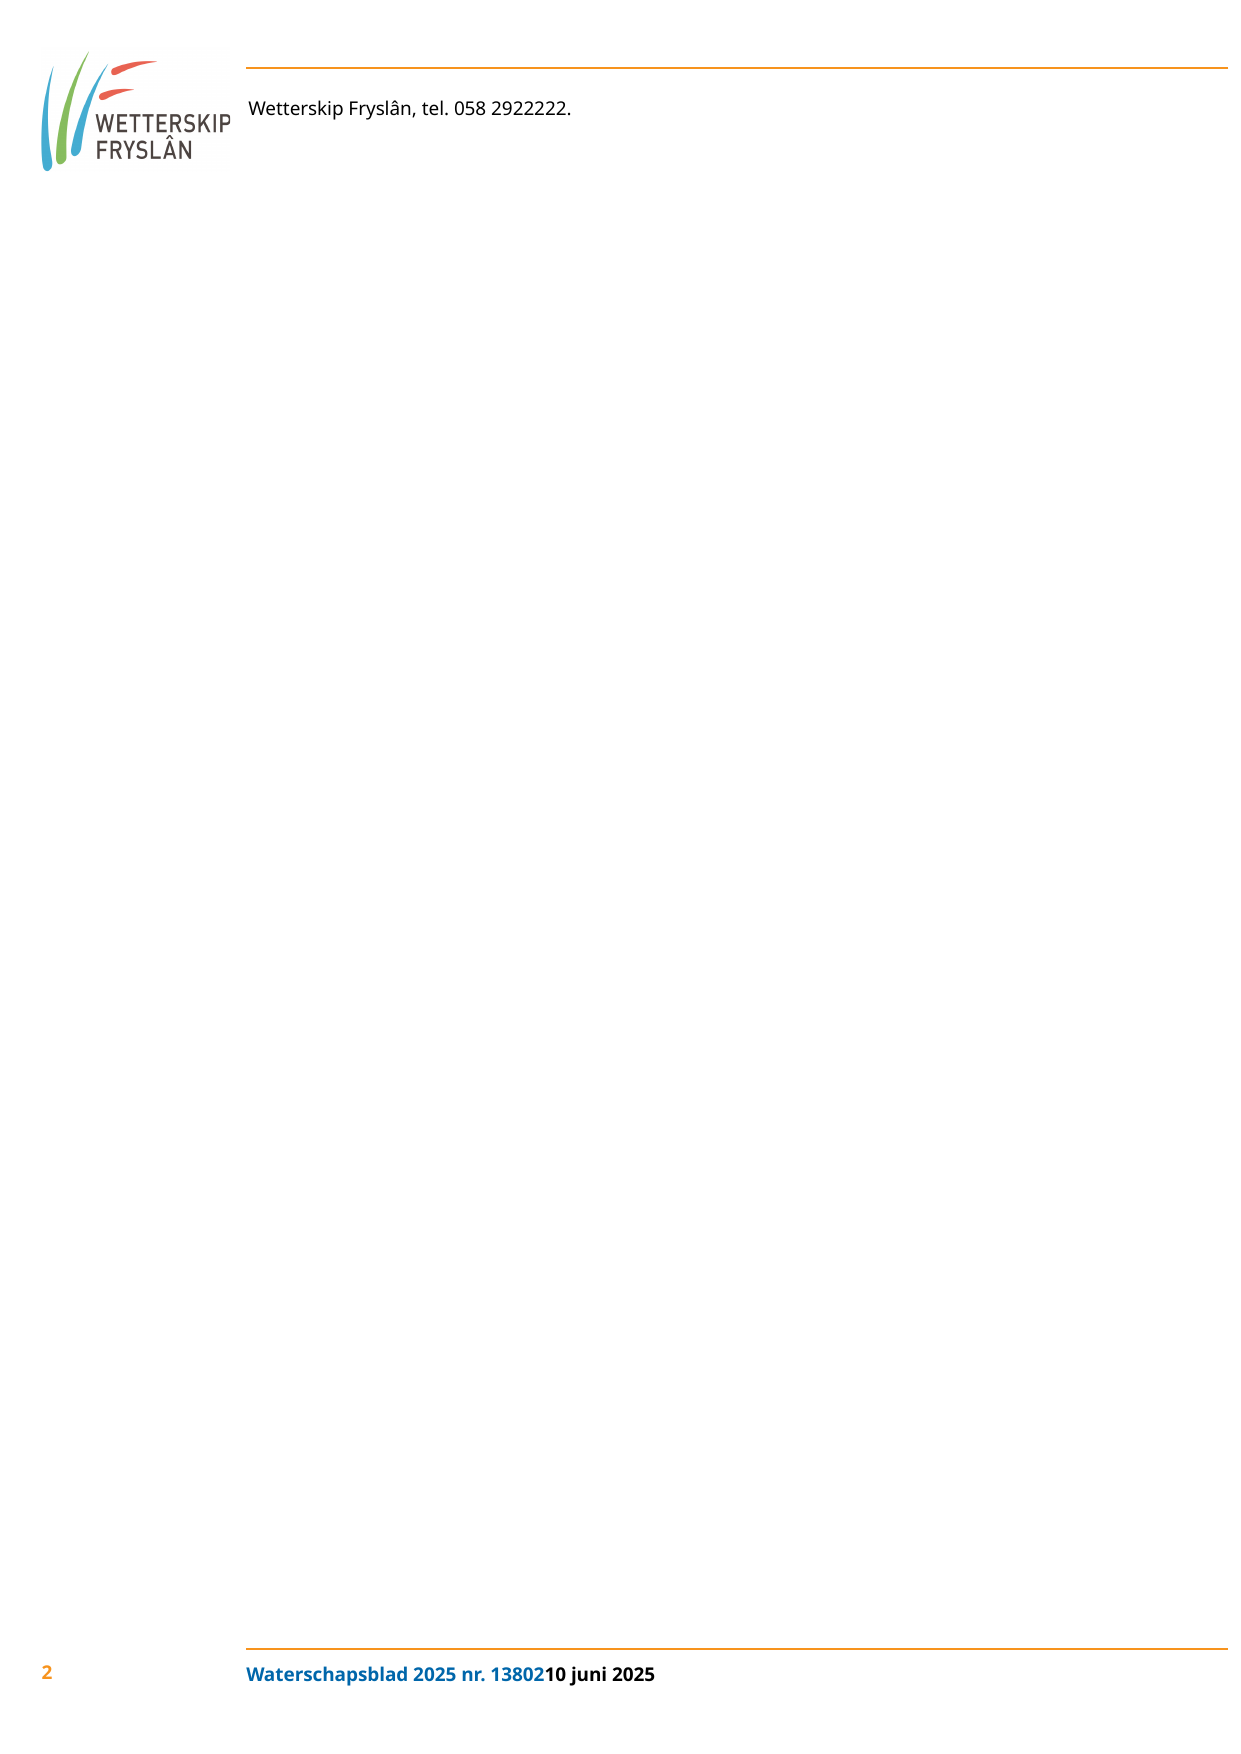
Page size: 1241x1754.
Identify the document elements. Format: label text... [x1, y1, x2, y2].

text Wetterskip Fryslân, tel. 058 2922222. [248, 95, 1152, 121]
picture [41, 47, 231, 172]
